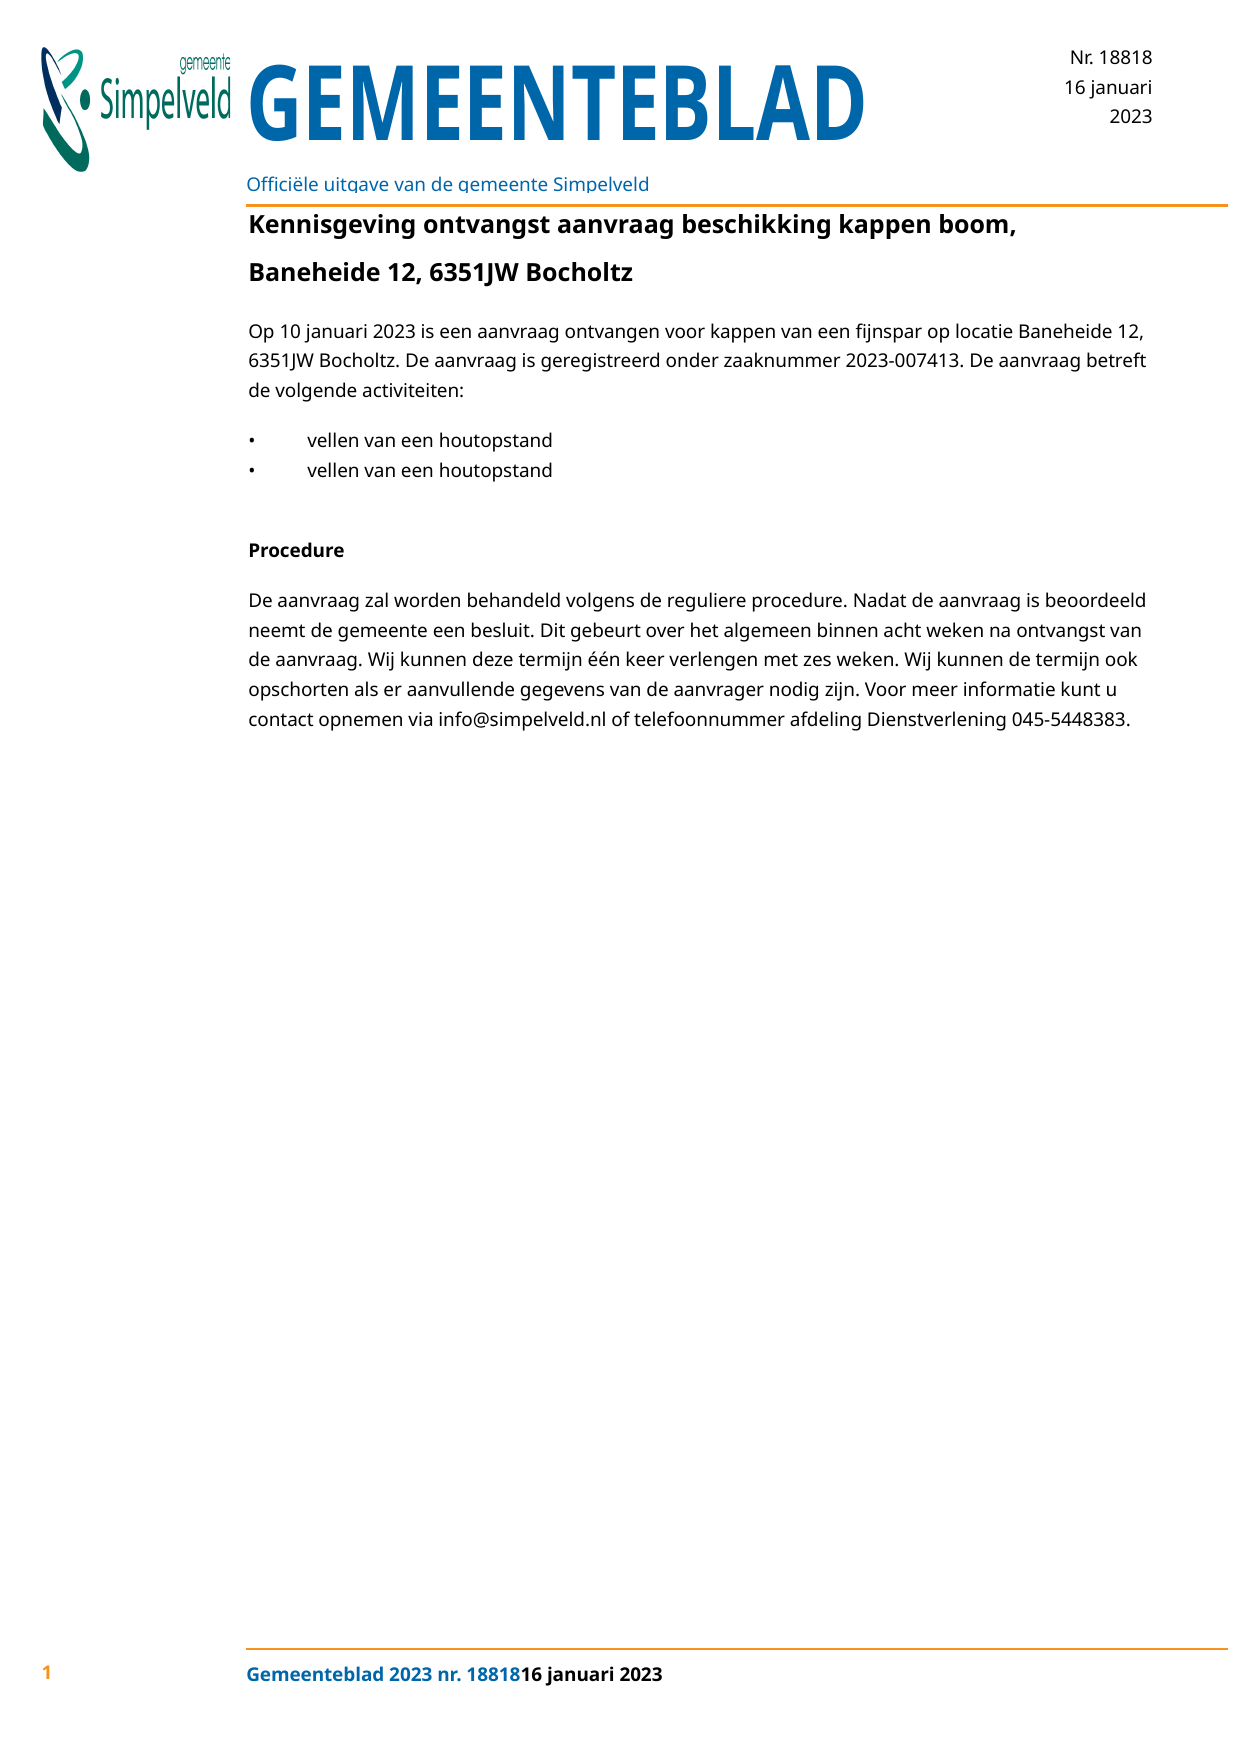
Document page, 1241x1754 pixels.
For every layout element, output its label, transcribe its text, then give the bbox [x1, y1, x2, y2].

text Kennisgeving ontvangst aanvraag beschikking kappen boom, Baneheide 12, 6351JW Bocholtz [248, 207, 1152, 288]
text De aanvraag zal worden behandeld volgens de reguliere procedure. Nadat de aanvraag is beoordeeld neemt de gemeente een besluit. Dit gebeurt over het algemeen binnen acht weken na ontvangst van de aanvraag. Wij kunnen deze termijn één keer verlengen met zes weken. Wij kunnen de termijn ook opschorten als er aanvullende gegevens van de aanvrager nodig zijn. Voor meer informatie kunt u contact opnemen via info@simpelveld.nl of telefoonnummer afdeling Dienstverlening 045-5448383. [248, 587, 1152, 732]
list vellen van een houtopstand [248, 427, 1152, 453]
picture [41, 47, 231, 172]
list vellen van een houtopstand [248, 457, 1152, 483]
text Op 10 januari 2023 is een aanvraag ontvangen voor kappen van een fijnspar op locatie Baneheide 12, 6351JW Bocholtz. De aanvraag is geregistreerd onder zaaknummer 2023-007413. De aanvraag betreft de volgende activiteiten: [248, 318, 1152, 403]
text Procedure [248, 537, 1152, 563]
